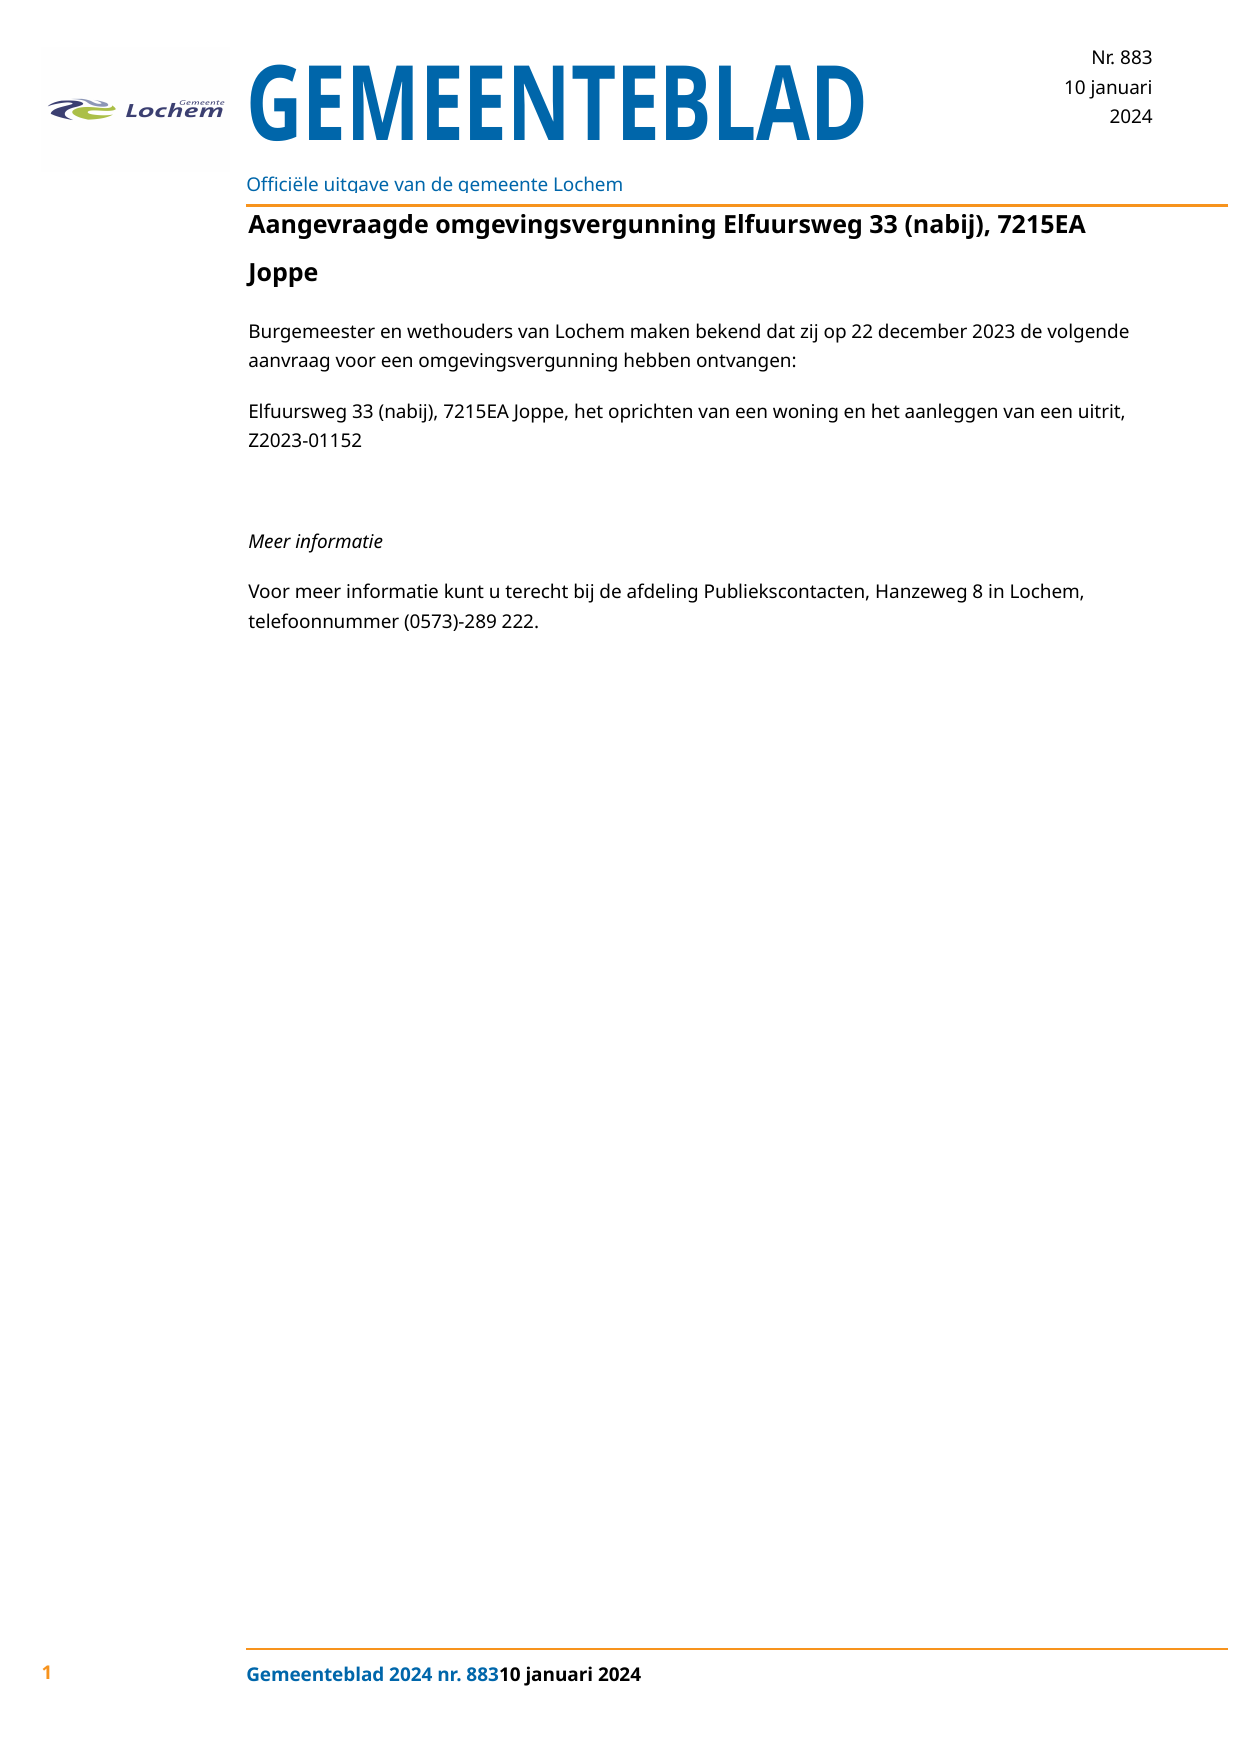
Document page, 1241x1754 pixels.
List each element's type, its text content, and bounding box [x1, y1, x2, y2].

text Burgemeester en wethouders van Lochem maken bekend dat zij op 22 december 2023 de volgende aanvraag voor een omgevingsvergunning hebben ontvangen: [248, 318, 1152, 373]
text Elfuursweg 33 (nabij), 7215EA Joppe, het oprichten van een woning en het aanleggen van een uitrit, Z2023-01152 [248, 398, 1152, 453]
picture [41, 47, 231, 172]
text Aangevraagde omgevingsvergunning Elfuursweg 33 (nabij), 7215EA Joppe [248, 207, 1152, 288]
text Meer informatie [248, 528, 1152, 554]
text Voor meer informatie kunt u terecht bij de afdeling Publiekscontacten, Hanzeweg 8 in Lochem, telefoonnummer (0573)-289 222. [248, 579, 1152, 634]
